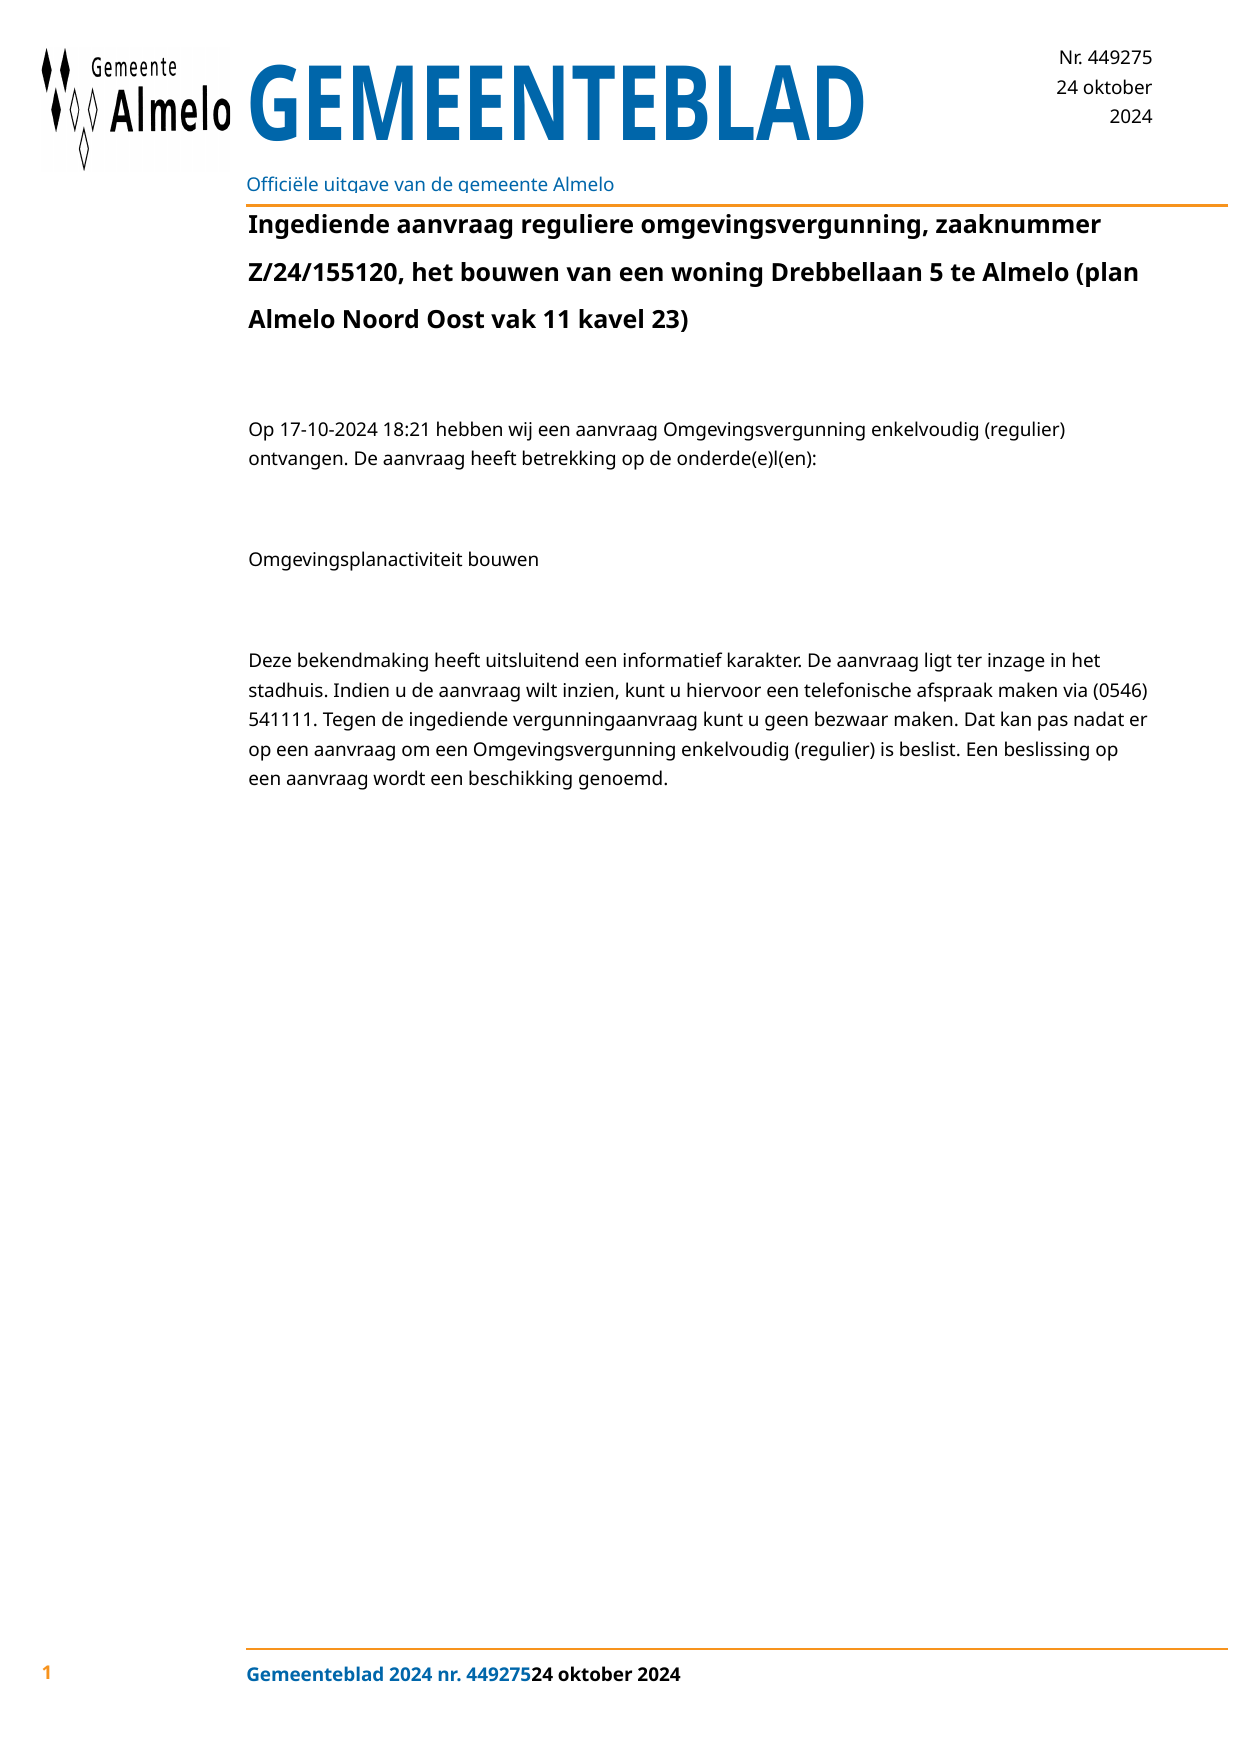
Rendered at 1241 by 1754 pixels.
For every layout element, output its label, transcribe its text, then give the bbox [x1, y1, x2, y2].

text Op 17-10-2024 18:21 hebben wij een aanvraag Omgevingsvergunning enkelvoudig (regulier) ontvangen. De aanvraag heeft betrekking op de onderde(e)l(en): [248, 416, 1152, 471]
picture [41, 47, 231, 172]
text Ingediende aanvraag reguliere omgevingsvergunning, zaaknummer Z/24/155120, het bouwen van een woning Drebbellaan 5 te Almelo (plan Almelo Noord Oost vak 11 kavel 23) [248, 207, 1152, 336]
text Omgevingsplanactiviteit bouwen [248, 546, 1152, 572]
text Deze bekendmaking heeft uitsluitend een informatief karakter. De aanvraag ligt ter inzage in het stadhuis. Indien u de aanvraag wilt inzien, kunt u hiervoor een telefonische afspraak maken via (0546) 541111. Tegen de ingediende vergunningaanvraag kunt u geen bezwaar maken. Dat kan pas nadat er op een aanvraag om een Omgevingsvergunning enkelvoudig (regulier) is beslist. Een beslissing op een aanvraag wordt een beschikking genoemd. [248, 647, 1152, 791]
